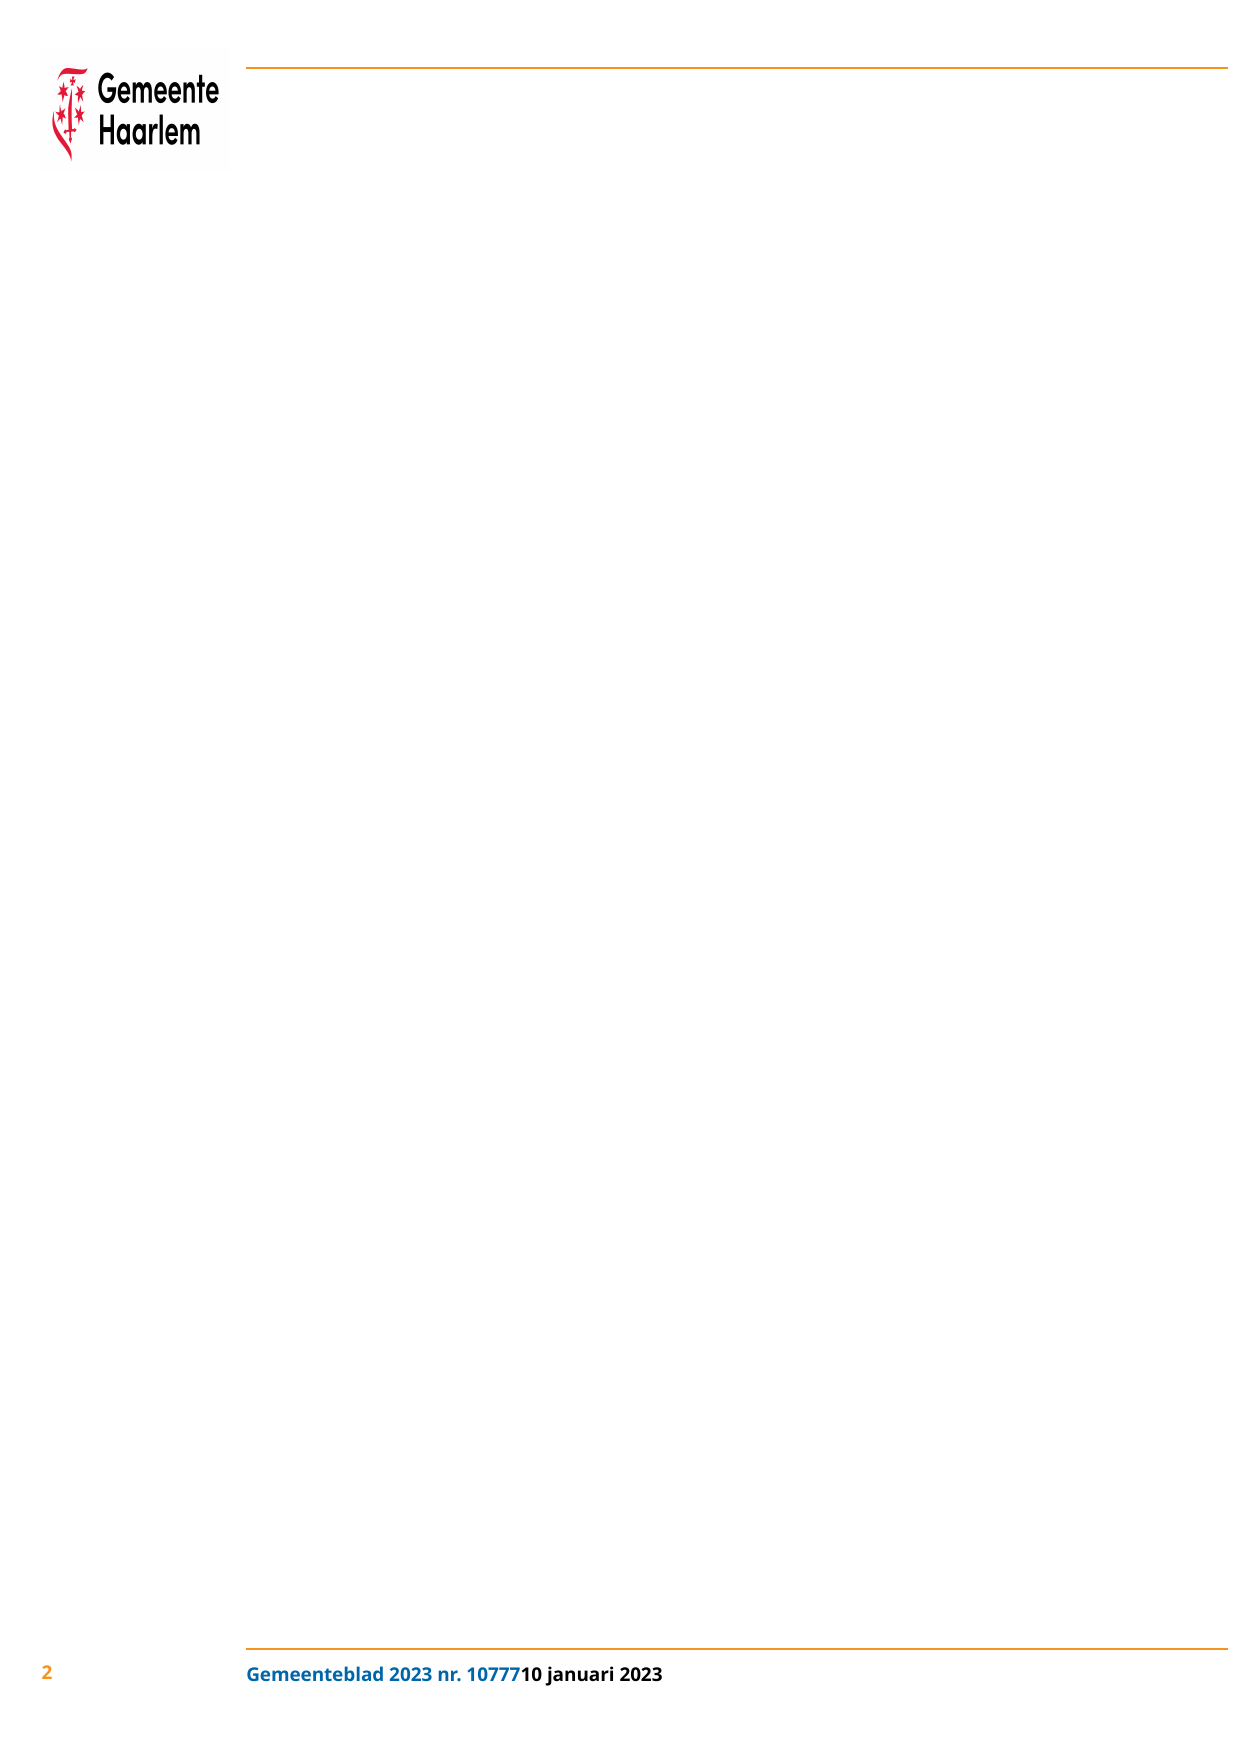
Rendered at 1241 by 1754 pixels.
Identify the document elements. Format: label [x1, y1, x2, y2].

picture [41, 47, 231, 172]
